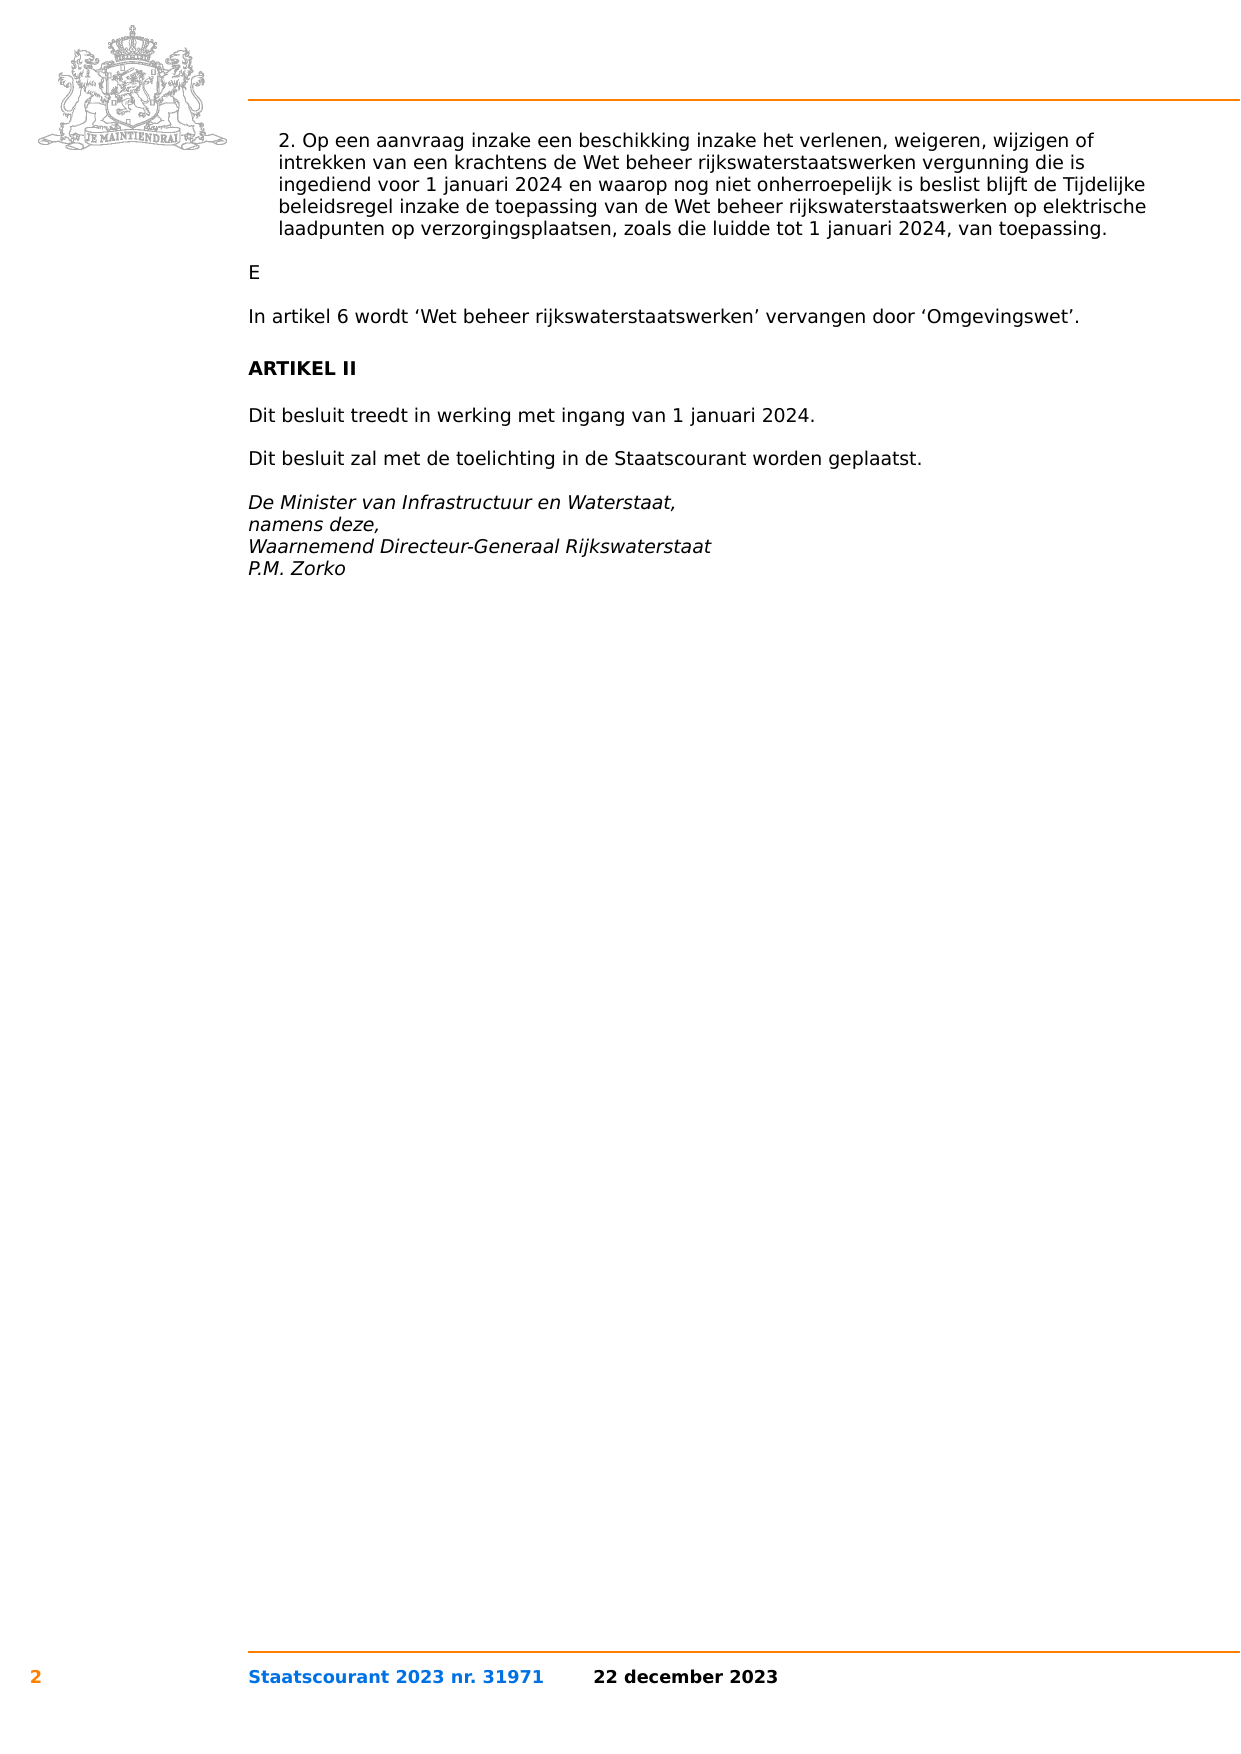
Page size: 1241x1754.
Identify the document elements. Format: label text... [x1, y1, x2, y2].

text 2. Op een aanvraag inzake een beschikking inzake het verlenen, weigeren, wijzigen of intrekken van een krachtens de Wet beheer rijkswaterstaatswerken vergunning die is ingediend voor 1 januari 2024 en waarop nog niet onherroepelijk is beslist blijft de Tijdelijke beleidsregel inzake de toepassing van de Wet beheer rijkswaterstaatswerken op elektrische laadpunten op verzorgingsplaatsen, zoals die luidde tot 1 januari 2024, van toepassing. [278, 130, 1163, 240]
subtitle ARTIKEL II [248, 357, 1163, 379]
text Dit besluit zal met de toelichting in de Staatscourant worden geplaatst. [248, 448, 1163, 470]
text Dit besluit treedt in werking met ingang van 1 januari 2024. [248, 404, 1163, 426]
text In artikel 6 wordt ‘Wet beheer rijkswaterstaatswerken’ vervangen door ‘Omgevingswet’. [248, 306, 1163, 327]
text De Minister van Infrastructuur en Waterstaat, namens deze, Waarnemend Directeur-Generaal Rijkswaterstaat P.M. Zorko [248, 492, 1163, 580]
picture [38, 25, 227, 150]
text E [248, 262, 1163, 284]
